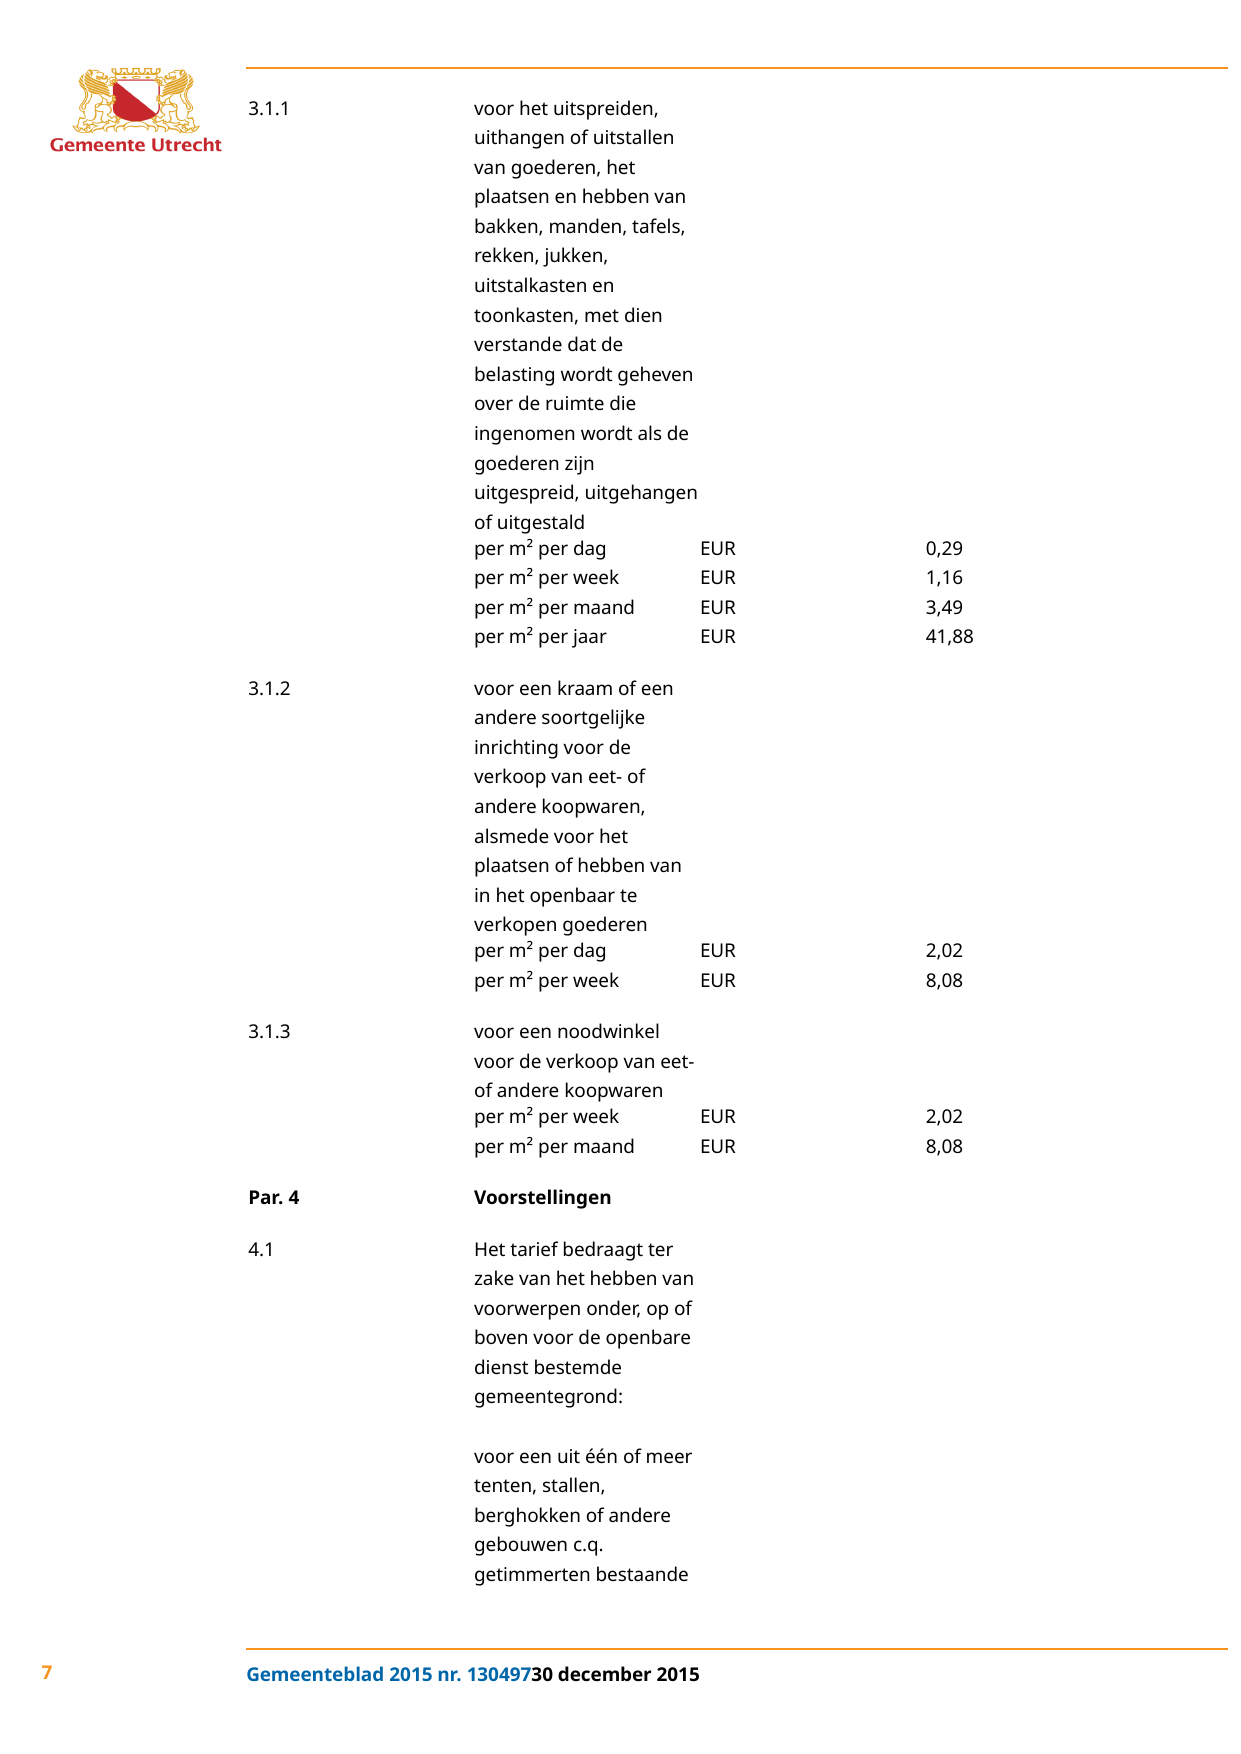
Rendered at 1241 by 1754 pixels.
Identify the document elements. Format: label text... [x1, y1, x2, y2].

table_cell [926, 1210, 1152, 1236]
table_cell [700, 1018, 926, 1103]
table_cell 3.1.3 [248, 1018, 474, 1103]
table_cell [248, 535, 474, 649]
table_cell [474, 1159, 700, 1184]
table_cell 2,02 8,08 [926, 1103, 1152, 1158]
table_cell [248, 649, 474, 675]
table_cell 4.1 [248, 1236, 474, 1587]
table_cell per m² per dag per m² per week [474, 937, 700, 993]
table_cell [926, 993, 1152, 1018]
table_cell Par. 4 [248, 1184, 474, 1210]
table_cell per m² per week per m² per maand [474, 1103, 700, 1158]
table_cell [700, 1236, 926, 1587]
table_cell [248, 1210, 474, 1236]
table_cell Het tarief bedraagt ter zake van het hebben van voorwerpen onder, op of boven voor de openbare dienst bestemde gemeentegrond: voor een uit één of meer tenten, stallen, berghokken of andere gebouwen c.q. getimmerten bestaande [474, 1236, 700, 1587]
table_cell [926, 675, 1152, 937]
table_cell [926, 649, 1152, 675]
table_cell Voorstellingen [474, 1184, 700, 1210]
table_cell voor een noodwinkel voor de verkoop van eet- of andere koopwaren [474, 1018, 700, 1103]
table_cell voor het uitspreiden, uithangen of uitstallen van goederen, het plaatsen en hebben van bakken, manden, tafels, rekken, jukken, uitstalkasten en toonkasten, met dien verstande dat de belasting wordt geheven over de ruimte die ingenomen wordt als de goederen zijn uitgespreid, uitgehangen of uitgestald [474, 95, 700, 535]
table_cell [700, 993, 926, 1018]
table_cell voor een kraam of een andere soortgelijke inrichting voor de verkoop van eet- of andere koopwaren, alsmede voor het plaatsen of hebben van in het openbaar te verkopen goederen [474, 675, 700, 937]
table_cell [700, 95, 926, 535]
table_cell [474, 649, 700, 675]
table_cell 2,02 8,08 [926, 937, 1152, 993]
table_cell per m² per dag per m² per week per m² per maand per m² per jaar [474, 535, 700, 649]
table_cell [700, 1210, 926, 1236]
picture [41, 47, 231, 172]
table_cell 0,29 1,16 3,49 41,88 [926, 535, 1152, 649]
table_cell [700, 1184, 926, 1210]
table_cell [474, 1210, 700, 1236]
table_cell [474, 993, 700, 1018]
table_cell EUR EUR [700, 1103, 926, 1158]
table_cell [248, 937, 474, 993]
table_cell 3.1.1 [248, 95, 474, 535]
table_cell 3.1.2 [248, 675, 474, 937]
table_cell [926, 1159, 1152, 1184]
table_cell [700, 649, 926, 675]
table_cell [248, 1103, 474, 1158]
table_cell [926, 1018, 1152, 1103]
table_cell [926, 95, 1152, 535]
table_cell EUR EUR [700, 937, 926, 993]
table_cell [248, 993, 474, 1018]
table_cell [926, 1236, 1152, 1587]
table_cell [700, 1159, 926, 1184]
table_cell [700, 675, 926, 937]
table_cell [248, 1159, 474, 1184]
table_cell EUR EUR EUR EUR [700, 535, 926, 649]
table_cell [926, 1184, 1152, 1210]
